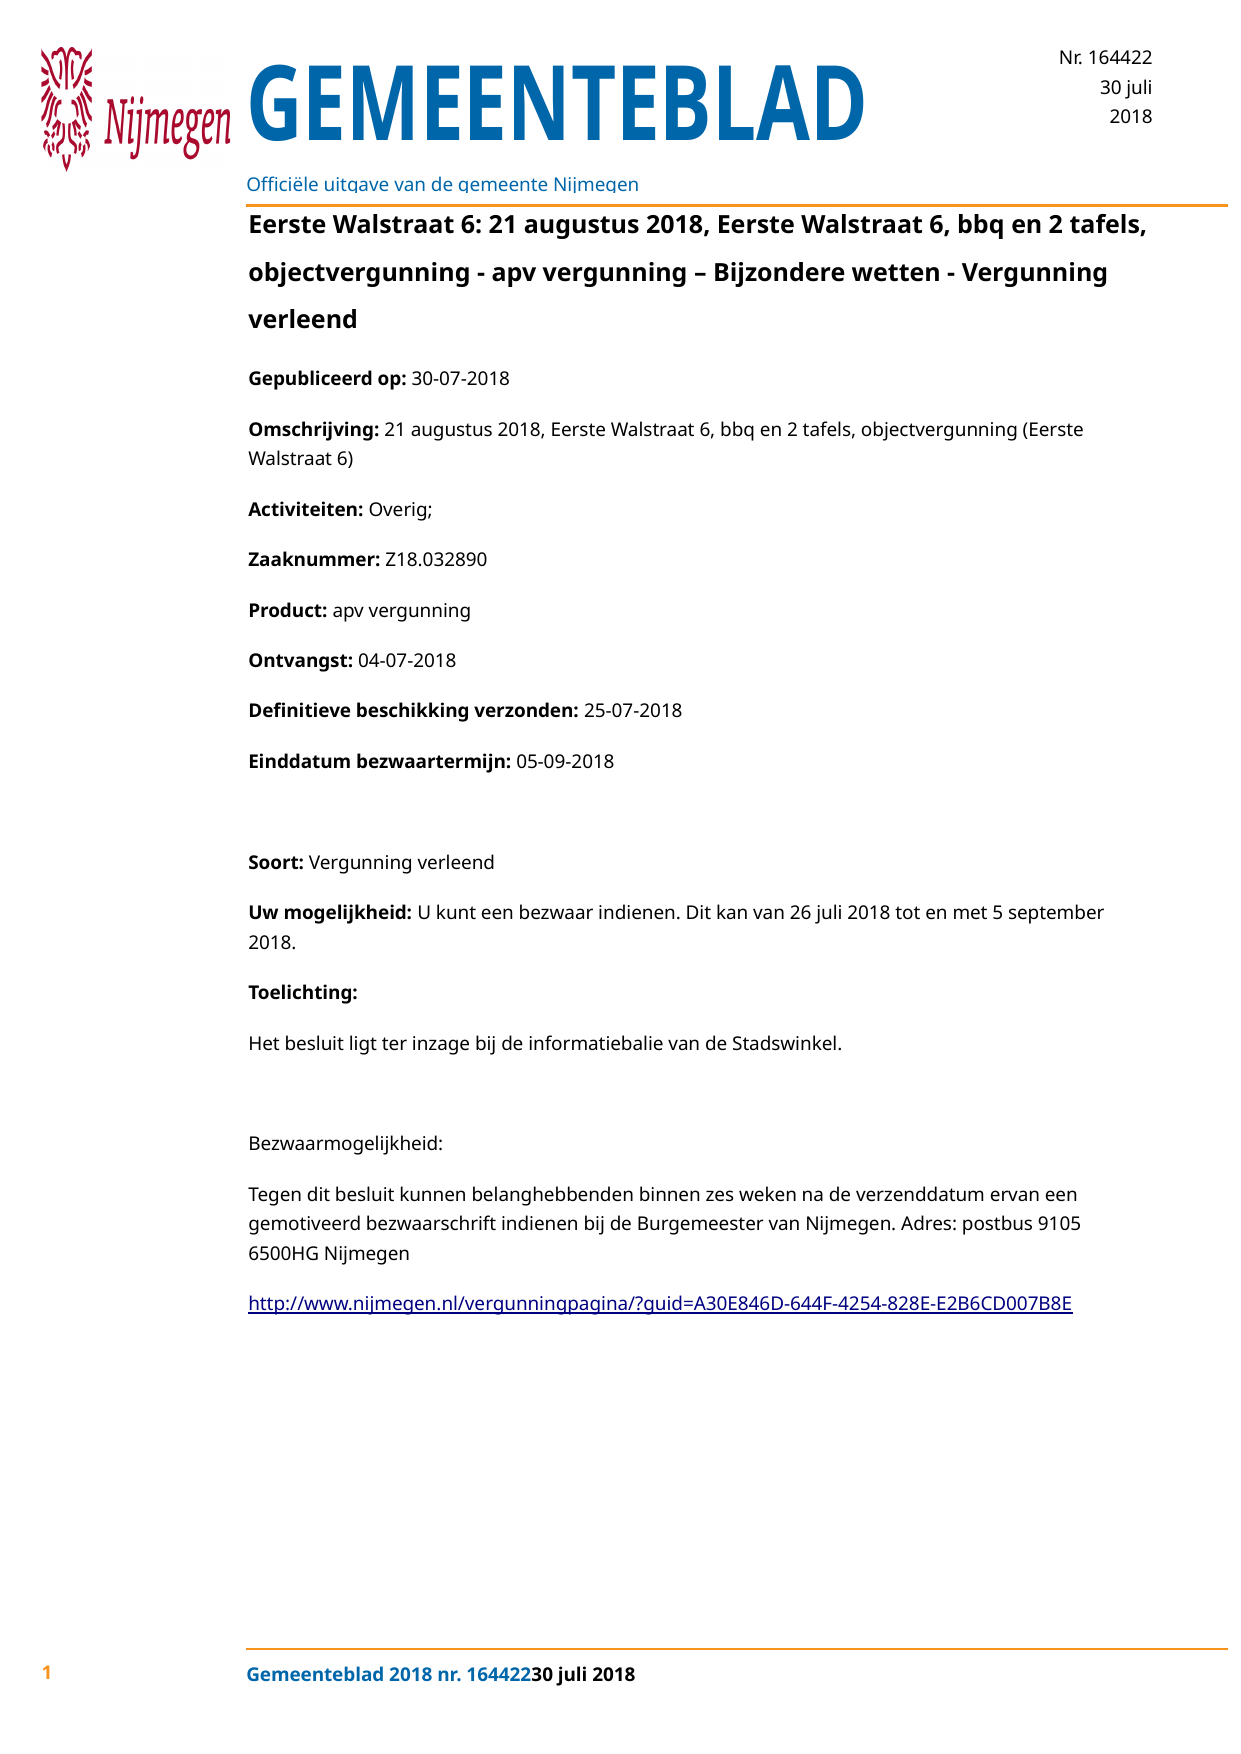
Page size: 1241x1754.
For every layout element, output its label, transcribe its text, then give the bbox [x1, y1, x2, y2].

text Het besluit ligt ter inzage bij de informatiebalie van de Stadswinkel. [248, 1030, 1152, 1055]
text Soort: Vergunning verleend [248, 849, 1152, 874]
text Einddatum bezwaartermijn: 05-09-2018 [248, 748, 1152, 774]
text Eerste Walstraat 6: 21 augustus 2018, Eerste Walstraat 6, bbq en 2 tafels, objectvergunning - apv vergunning – Bijzondere wetten - Vergunning verleend [248, 207, 1152, 336]
text Uw mogelijkheid: U kunt een bezwaar indienen. Dit kan van 26 juli 2018 tot en met 5 september 2018. [248, 899, 1152, 954]
text Definitieve beschikking verzonden: 25-07-2018 [248, 698, 1152, 723]
text Toelichting: [248, 979, 1152, 1005]
text Ontvangst: 04-07-2018 [248, 647, 1152, 673]
text Product: apv vergunning [248, 597, 1152, 622]
text Tegen dit besluit kunnen belanghebbenden binnen zes weken na de verzenddatum ervan een gemotiveerd bezwaarschrift indienen bij de Burgemeester van Nijmegen. Adres: postbus 9105 6500HG Nijmegen [248, 1181, 1152, 1266]
text Bezwaarmogelijkheid: [248, 1131, 1152, 1156]
text http://www.nijmegen.nl/vergunningpagina/?guid=A30E846D-644F-4254-828E-E2B6CD007B8E [248, 1291, 1152, 1316]
text Omschrijving: 21 augustus 2018, Eerste Walstraat 6, bbq en 2 tafels, objectvergunning (Eerste Walstraat 6) [248, 416, 1152, 471]
picture [41, 47, 231, 172]
text Gepubliceerd op: 30-07-2018 [248, 366, 1152, 391]
text Activiteiten: Overig; [248, 496, 1152, 522]
text Zaaknummer: Z18.032890 [248, 546, 1152, 572]
